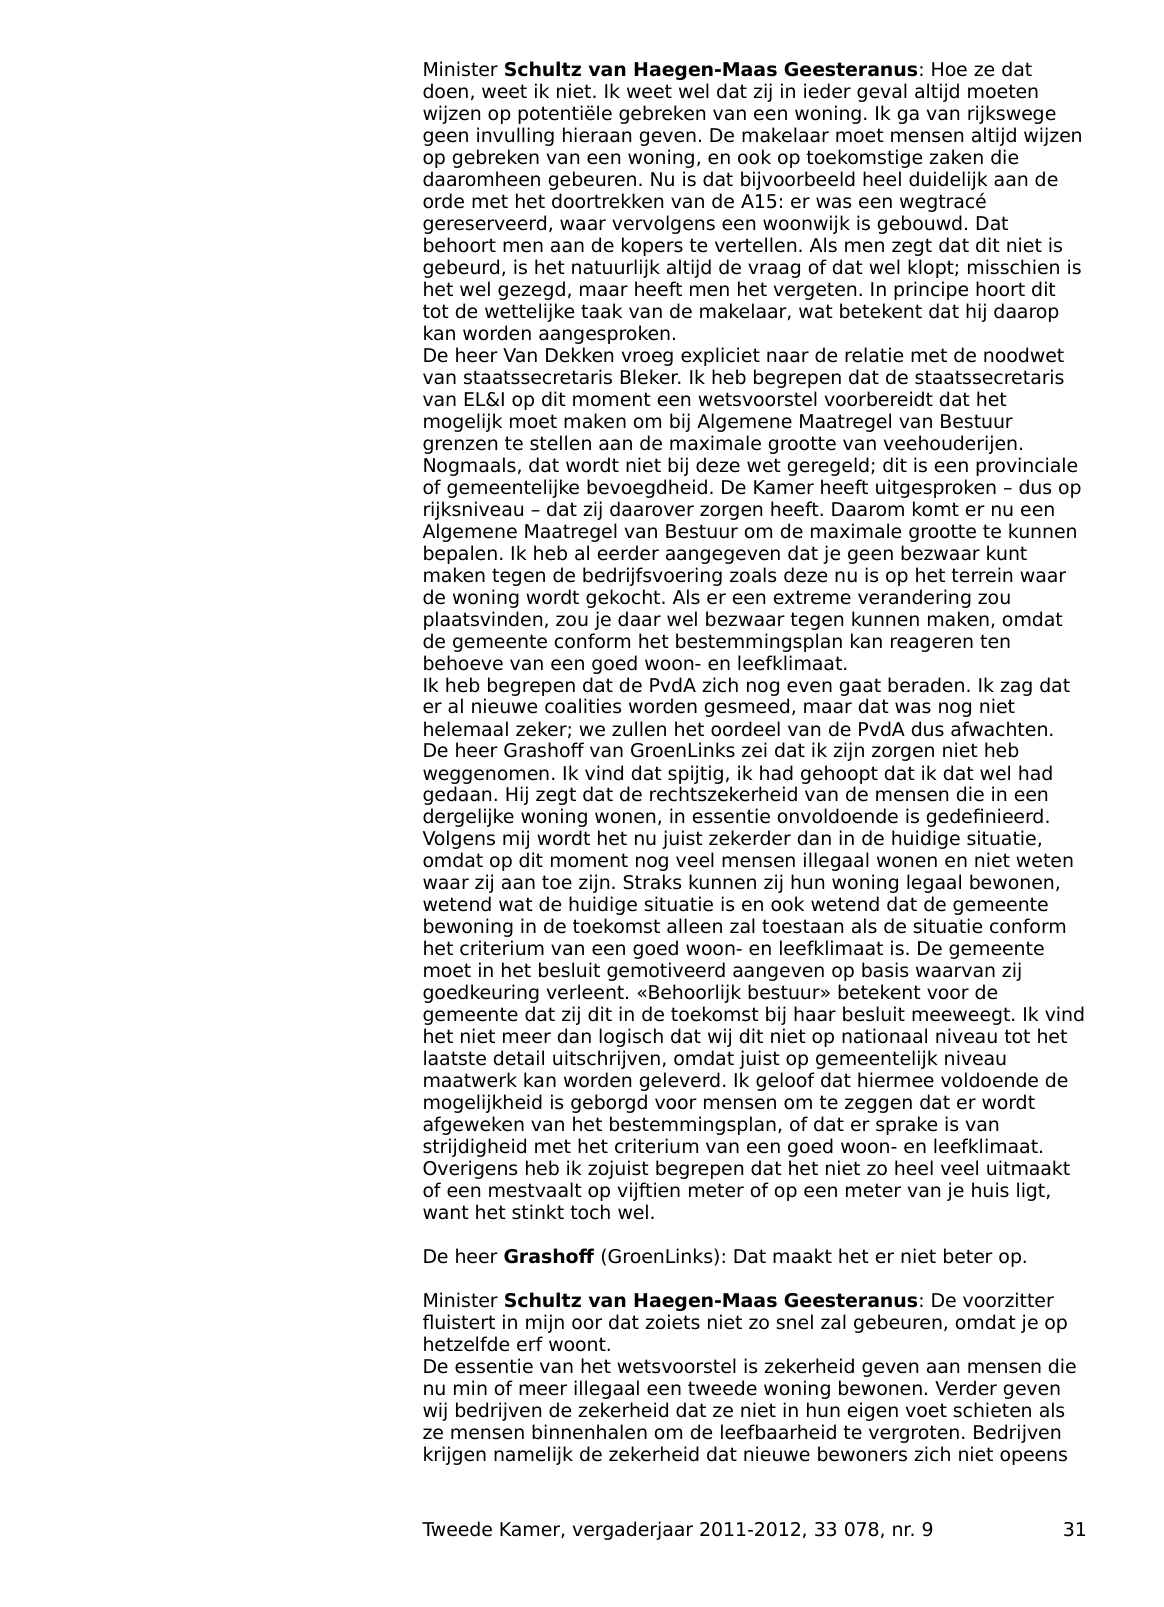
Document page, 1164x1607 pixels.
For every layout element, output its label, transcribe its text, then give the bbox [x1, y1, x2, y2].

text De heer Grashoff (GroenLinks): Dat maakt het er niet beter op. [422, 1246, 1087, 1268]
text Minister Schultz van Haegen-Maas Geesteranus: De voorzitter fluistert in mijn oor dat zoiets niet zo snel zal gebeuren, omdat je op hetzelfde erf woont. [422, 1290, 1087, 1356]
text Minister Schultz van Haegen-Maas Geesteranus: Hoe ze dat doen, weet ik niet. Ik weet wel dat zij in ieder geval altijd moeten wijzen op potentiële gebreken van een woning. Ik ga van rijkswege geen invulling hieraan geven. De makelaar moet mensen altijd wijzen op gebreken van een woning, en ook op toekomstige zaken die daaromheen gebeuren. Nu is dat bijvoorbeeld heel duidelijk aan de orde met het doortrekken van de A15: er was een wegtracé gereserveerd, waar vervolgens een woonwijk is gebouwd. Dat behoort men aan de kopers te vertellen. Als men zegt dat dit niet is gebeurd, is het natuurlijk altijd de vraag of dat wel klopt; misschien is het wel gezegd, maar heeft men het vergeten. In principe hoort dit tot de wettelijke taak van de makelaar, wat betekent dat hij daarop kan worden aangesproken. [422, 59, 1087, 345]
text Overigens heb ik zojuist begrepen dat het niet zo heel veel uitmaakt of een mestvaalt op vijftien meter of op een meter van je huis ligt, want het stinkt toch wel. [422, 1158, 1087, 1224]
text De heer Grashoff van GroenLinks zei dat ik zijn zorgen niet heb weggenomen. Ik vind dat spijtig, ik had gehoopt dat ik dat wel had gedaan. Hij zegt dat de rechtszekerheid van de mensen die in een dergelijke woning wonen, in essentie onvoldoende is gedefinieerd. Volgens mij wordt het nu juist zekerder dan in de huidige situatie, omdat op dit moment nog veel mensen illegaal wonen en niet weten waar zij aan toe zijn. Straks kunnen zij hun woning legaal bewonen, wetend wat de huidige situatie is en ook wetend dat de gemeente bewoning in de toekomst alleen zal toestaan als de situatie conform het criterium van een goed woon- en leefklimaat is. De gemeente moet in het besluit gemotiveerd aangeven op basis waarvan zij goedkeuring verleent. «Behoorlijk bestuur» betekent voor de gemeente dat zij dit in de toekomst bij haar besluit meeweegt. Ik vind het niet meer dan logisch dat wij dit niet op nationaal niveau tot het laatste detail uitschrijven, omdat juist op gemeentelijk niveau maatwerk kan worden geleverd. Ik geloof dat hiermee voldoende de mogelijkheid is geborgd voor mensen om te zeggen dat er wordt afgeweken van het bestemmingsplan, of dat er sprake is van strijdigheid met het criterium van een goed woon- en leefklimaat. [422, 740, 1087, 1158]
text De heer Van Dekken vroeg expliciet naar de relatie met de noodwet van staatssecretaris Bleker. Ik heb begrepen dat de staatssecretaris van EL&I op dit moment een wetsvoorstel voorbereidt dat het mogelijk moet maken om bij Algemene Maatregel van Bestuur grenzen te stellen aan de maximale grootte van veehouderijen. Nogmaals, dat wordt niet bij deze wet geregeld; dit is een provinciale of gemeentelijke bevoegdheid. De Kamer heeft uitgesproken – dus op rijksniveau – dat zij daarover zorgen heeft. Daarom komt er nu een Algemene Maatregel van Bestuur om de maximale grootte te kunnen bepalen. Ik heb al eerder aangegeven dat je geen bezwaar kunt maken tegen de bedrijfsvoering zoals deze nu is op het terrein waar de woning wordt gekocht. Als er een extreme verandering zou plaatsvinden, zou je daar wel bezwaar tegen kunnen maken, omdat de gemeente conform het bestemmingsplan kan reageren ten behoeve van een goed woon- en leefklimaat. [422, 345, 1087, 674]
text De essentie van het wetsvoorstel is zekerheid geven aan mensen die nu min of meer illegaal een tweede woning bewonen. Verder geven wij bedrijven de zekerheid dat ze niet in hun eigen voet schieten als ze mensen binnenhalen om de leefbaarheid te vergroten. Bedrijven krijgen namelijk de zekerheid dat nieuwe bewoners zich niet opeens [422, 1356, 1087, 1466]
text Ik heb begrepen dat de PvdA zich nog even gaat beraden. Ik zag dat er al nieuwe coalities worden gesmeed, maar dat was nog niet helemaal zeker; we zullen het oordeel van de PvdA dus afwachten. [422, 674, 1087, 740]
